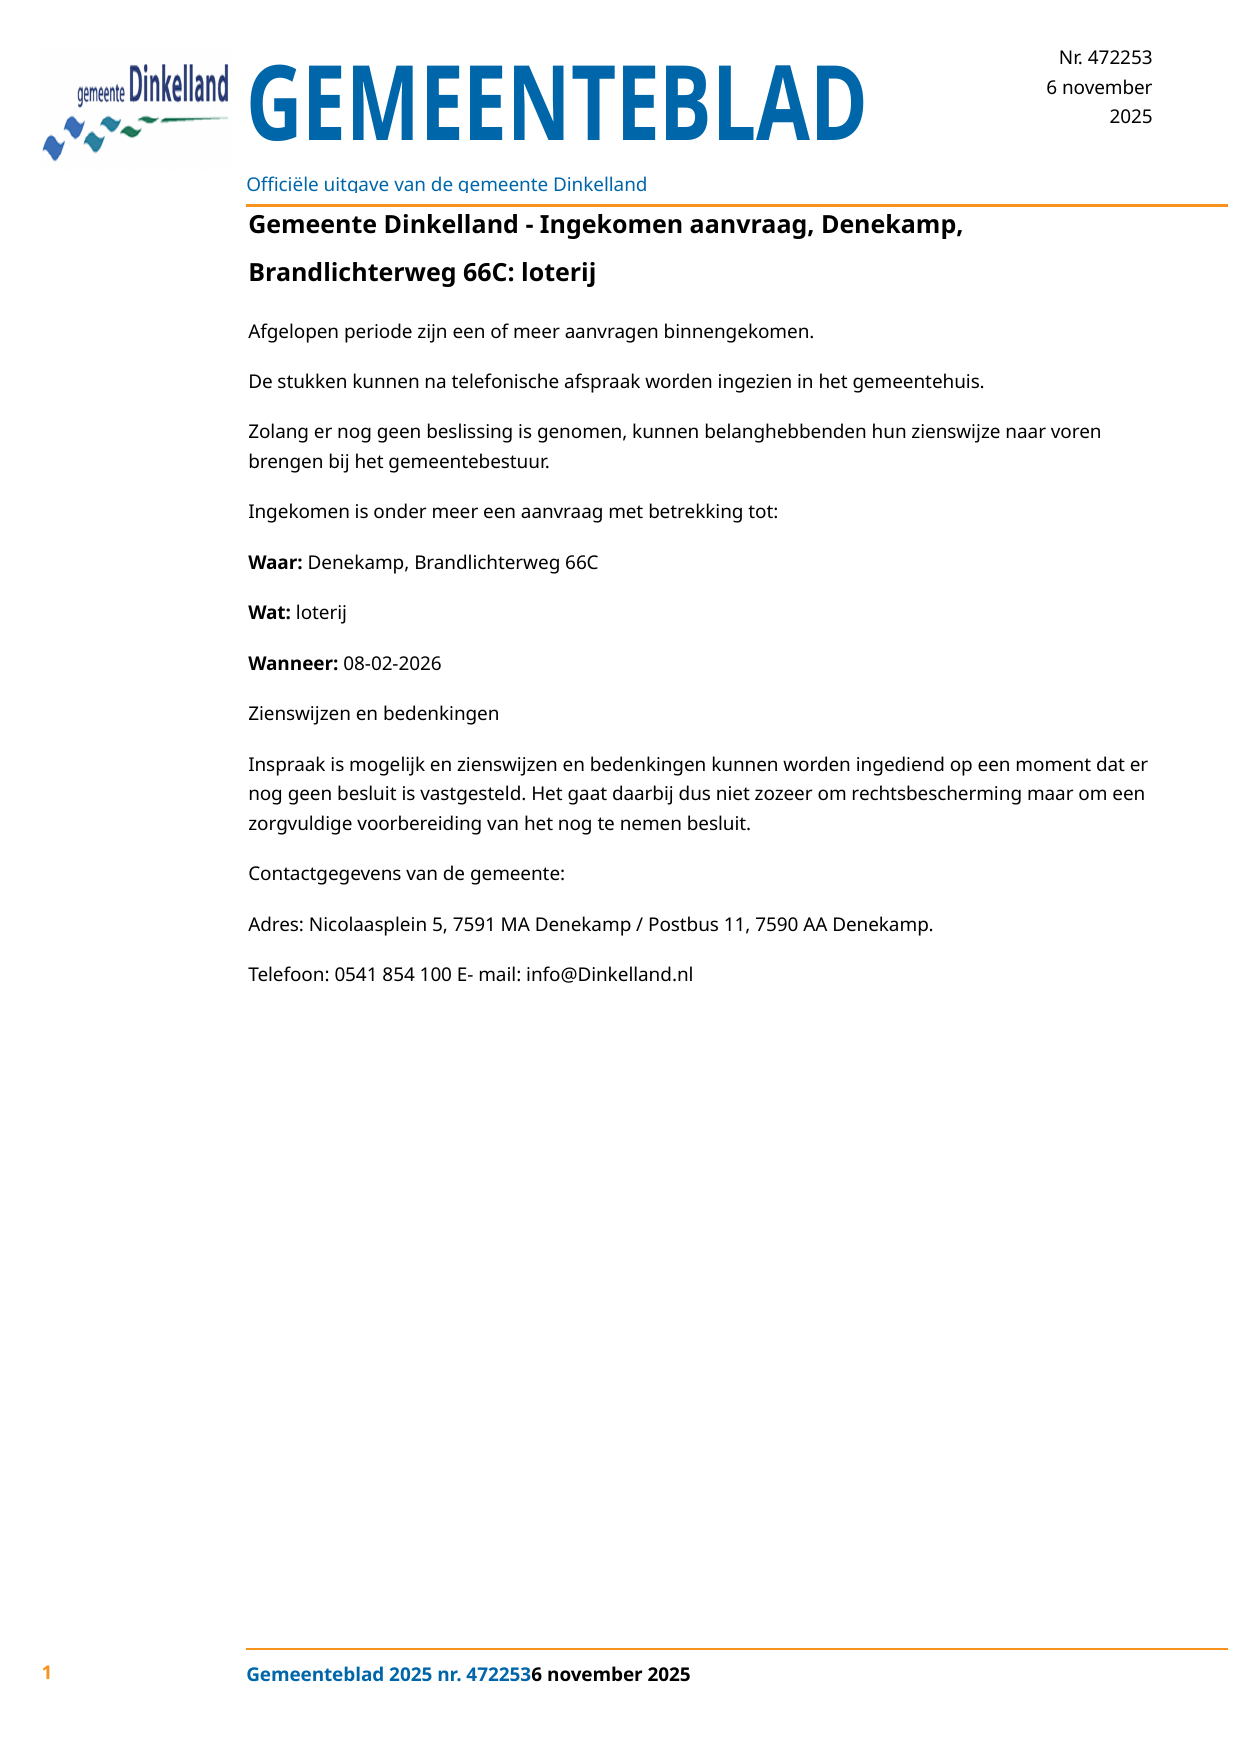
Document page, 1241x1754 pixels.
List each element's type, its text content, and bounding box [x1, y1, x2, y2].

picture [41, 47, 231, 172]
text Waar: Denekamp, Brandlichterweg 66C [248, 549, 1152, 575]
text Wanneer: 08-02-2026 [248, 650, 1152, 676]
text Contactgegevens van de gemeente: [248, 860, 1152, 886]
text Gemeente Dinkelland - Ingekomen aanvraag, Denekamp, Brandlichterweg 66C: loterij [248, 207, 1152, 288]
text Zienswijzen en bedenkingen [248, 700, 1152, 726]
text Inspraak is mogelijk en zienswijzen en bedenkingen kunnen worden ingediend op een moment dat er nog geen besluit is vastgesteld. Het gaat daarbij dus niet zozeer om rechtsbescherming maar om een zorgvuldige voorbereiding van het nog te nemen besluit. [248, 751, 1152, 836]
text Ingekomen is onder meer een aanvraag met betrekking tot: [248, 499, 1152, 524]
text De stukken kunnen na telefonische afspraak worden ingezien in het gemeentehuis. [248, 368, 1152, 394]
text Wat: loterij [248, 599, 1152, 625]
text Telefoon: 0541 854 100 E- mail: info@Dinkelland.nl [248, 961, 1152, 987]
text Adres: Nicolaasplein 5, 7591 MA Denekamp / Postbus 11, 7590 AA Denekamp. [248, 911, 1152, 937]
text Afgelopen periode zijn een of meer aanvragen binnengekomen. [248, 318, 1152, 344]
text Zolang er nog geen beslissing is genomen, kunnen belanghebbenden hun zienswijze naar voren brengen bij het gemeentebestuur. [248, 419, 1152, 474]
